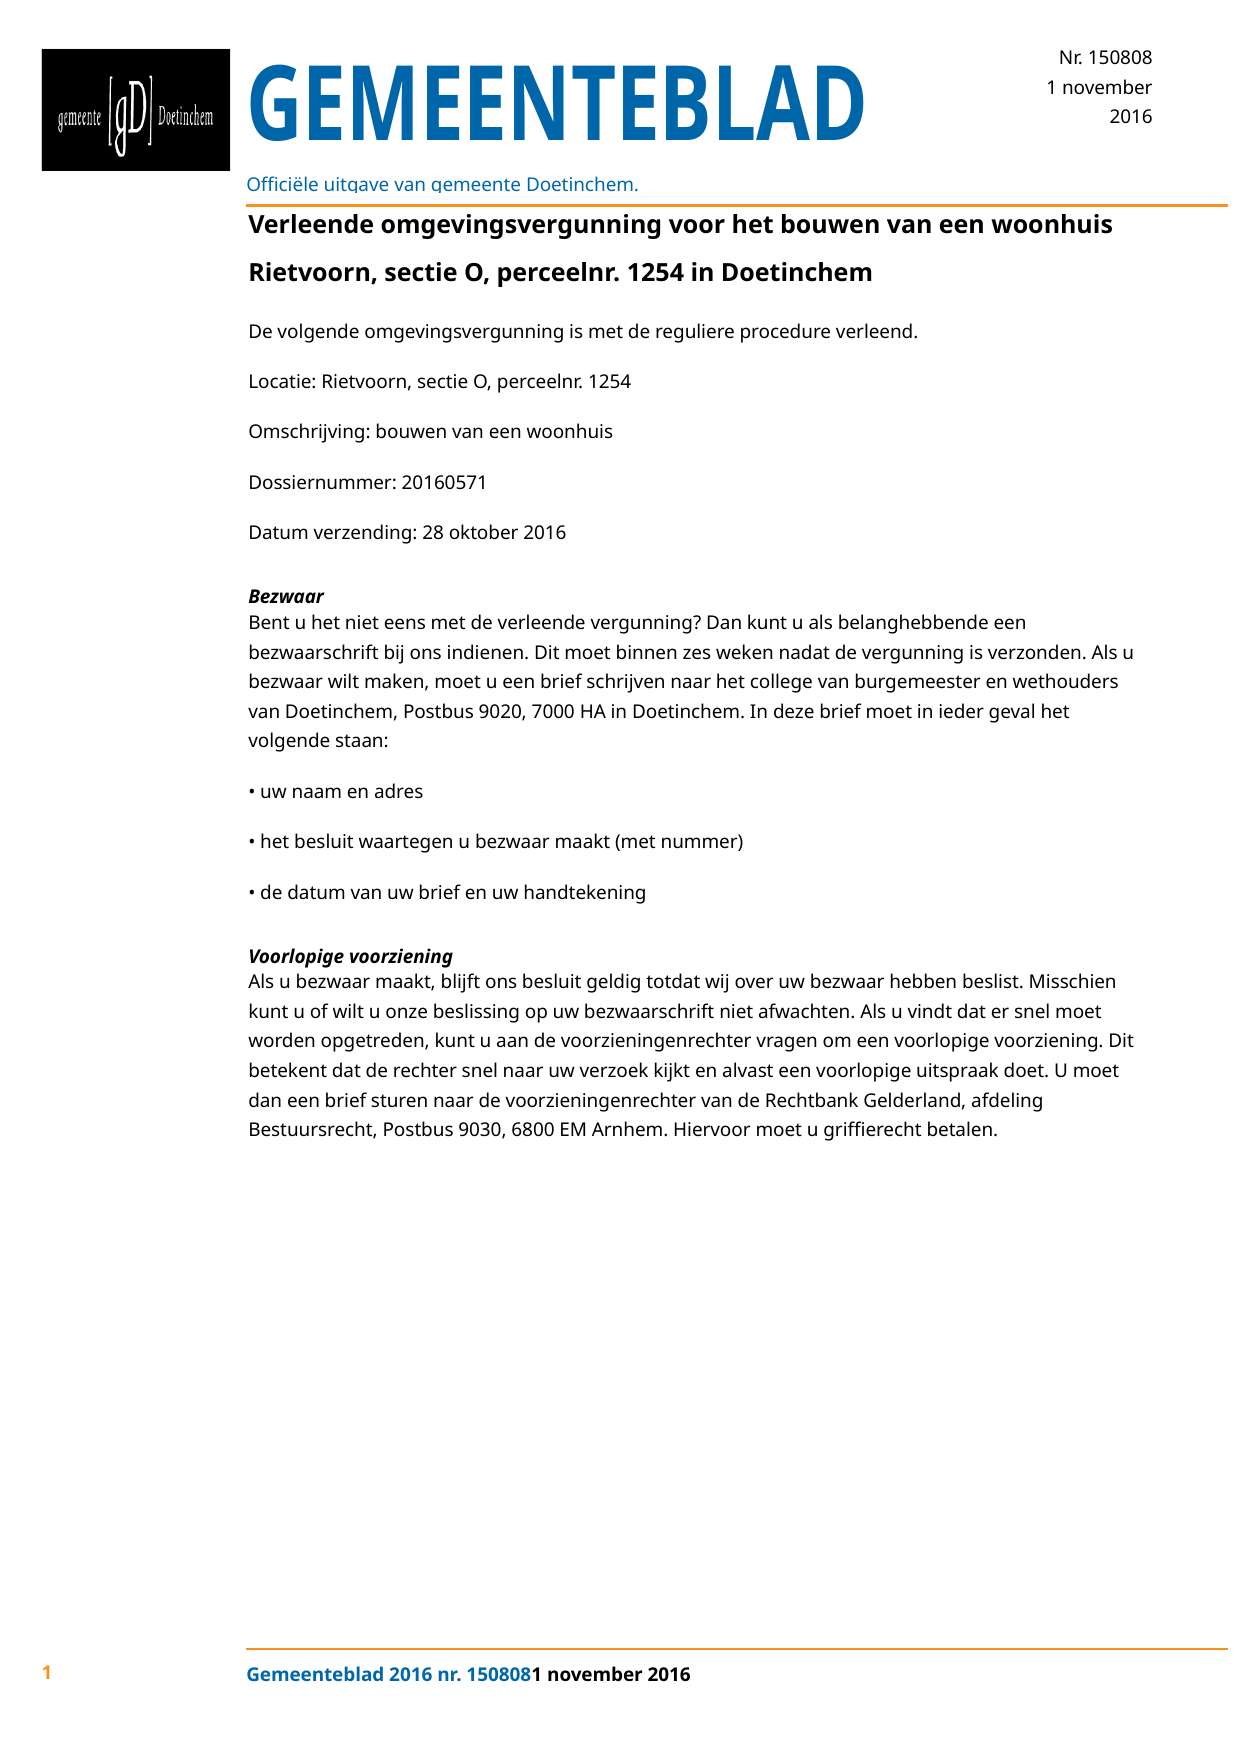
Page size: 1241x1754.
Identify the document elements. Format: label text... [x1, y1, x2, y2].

text • uw naam en adres [248, 778, 1152, 804]
text De volgende omgevingsvergunning is met de reguliere procedure verleend. [248, 318, 1152, 344]
text Locatie: Rietvoorn, sectie O, perceelnr. 1254 [248, 368, 1152, 394]
text Bent u het niet eens met de verleende vergunning? Dan kunt u als belanghebbende een bezwaarschrift bij ons indienen. Dit moet binnen zes weken nadat de vergunning is verzonden. Als u bezwaar wilt maken, moet u een brief schrijven naar het college van burgemeester en wethouders van Doetinchem, Postbus 9020, 7000 HA in Doetinchem. In deze brief moet in ieder geval het volgende staan: [248, 609, 1152, 753]
text Als u bezwaar maakt, blijft ons besluit geldig totdat wij over uw bezwaar hebben beslist. Misschien kunt u of wilt u onze beslissing op uw bezwaarschrift niet afwachten. Als u vindt dat er snel moet worden opgetreden, kunt u aan de voorzieningenrechter vragen om een voorlopige voorziening. Dit betekent dat de rechter snel naar uw verzoek kijkt en alvast een voorlopige uitspraak doet. U moet dan een brief sturen naar de voorzieningenrechter van de Rechtbank Gelderland, afdeling Bestuursrecht, Postbus 9030, 6800 EM Arnhem. Hiervoor moet u griffierecht betalen. [248, 968, 1152, 1142]
text Datum verzending: 28 oktober 2016 [248, 519, 1152, 545]
text Verleende omgevingsvergunning voor het bouwen van een woonhuis Rietvoorn, sectie O, perceelnr. 1254 in Doetinchem [248, 207, 1152, 288]
text • de datum van uw brief en uw handtekening [248, 879, 1152, 904]
picture [41, 47, 231, 172]
text Omschrijving: bouwen van een woonhuis [248, 419, 1152, 444]
text Dossiernummer: 20160571 [248, 469, 1152, 495]
text • het besluit waartegen u bezwaar maakt (met nummer) [248, 828, 1152, 854]
text Voorlopige voorziening [248, 943, 1152, 968]
text Bezwaar [248, 583, 1152, 609]
